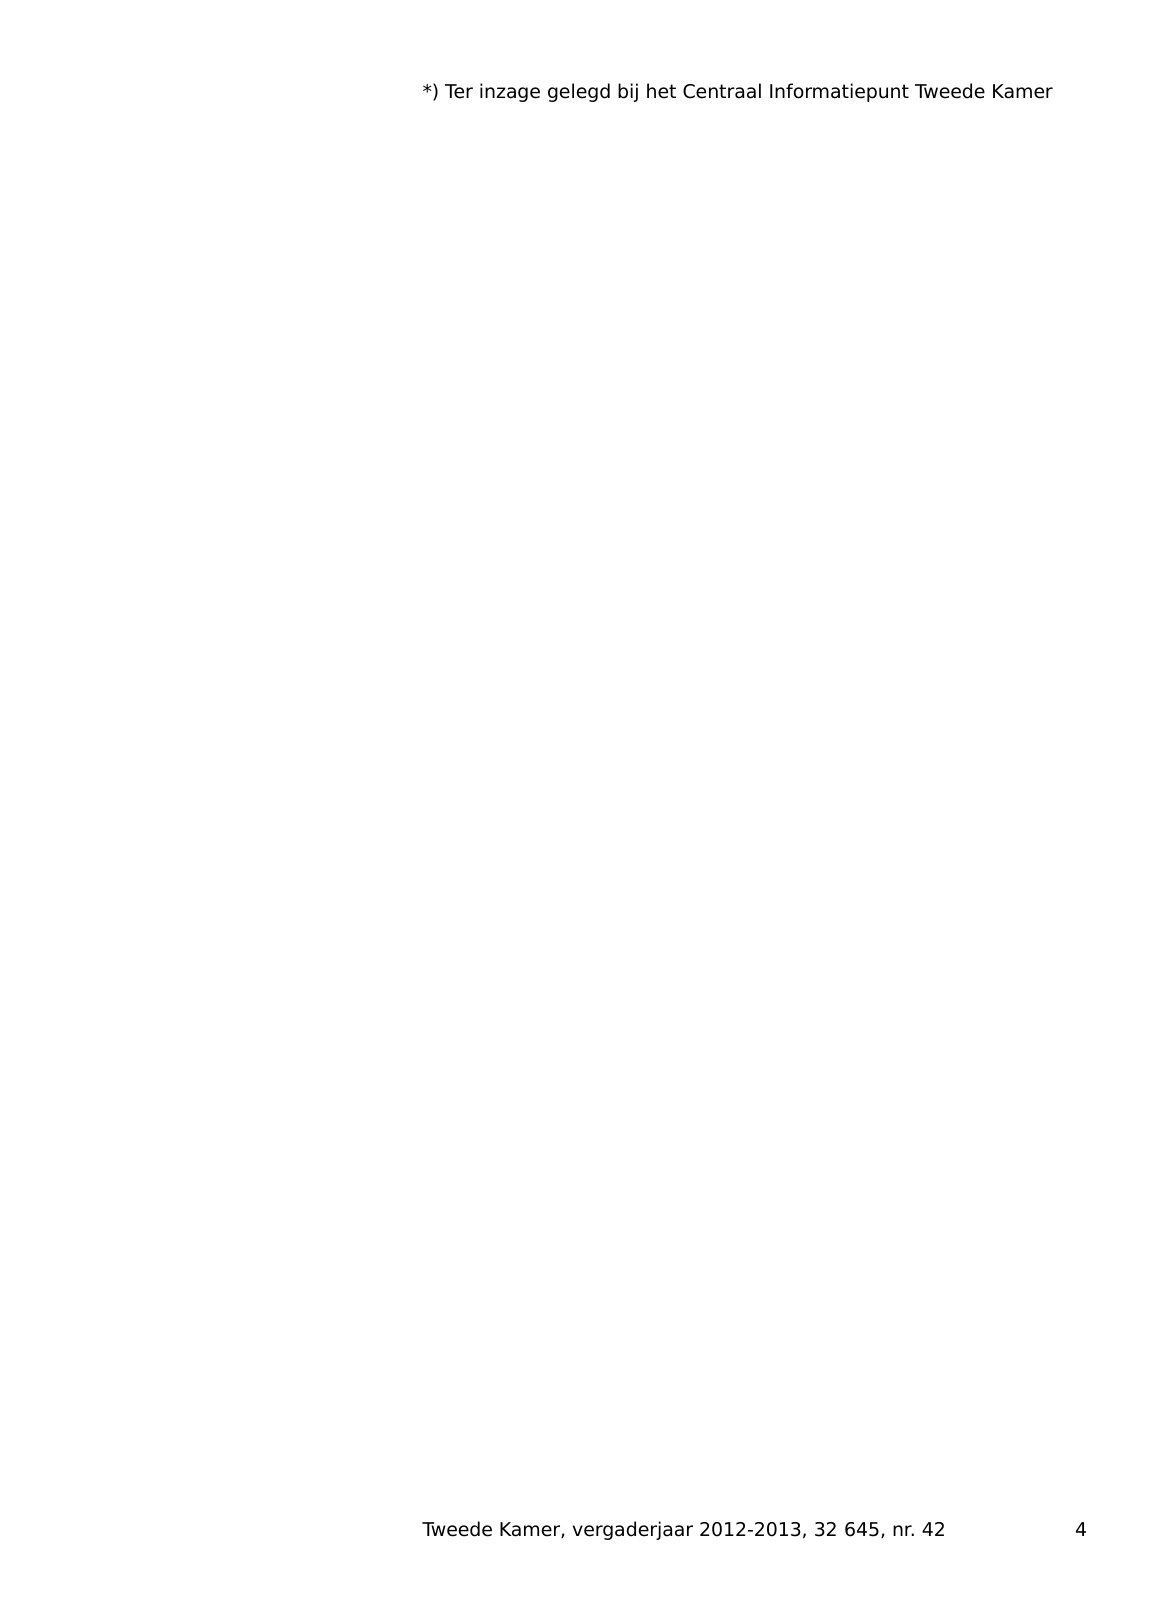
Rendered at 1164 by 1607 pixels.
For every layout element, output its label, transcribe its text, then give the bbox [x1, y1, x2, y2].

text *) Ter inzage gelegd bij het Centraal Informatiepunt Tweede Kamer [422, 81, 1087, 103]
